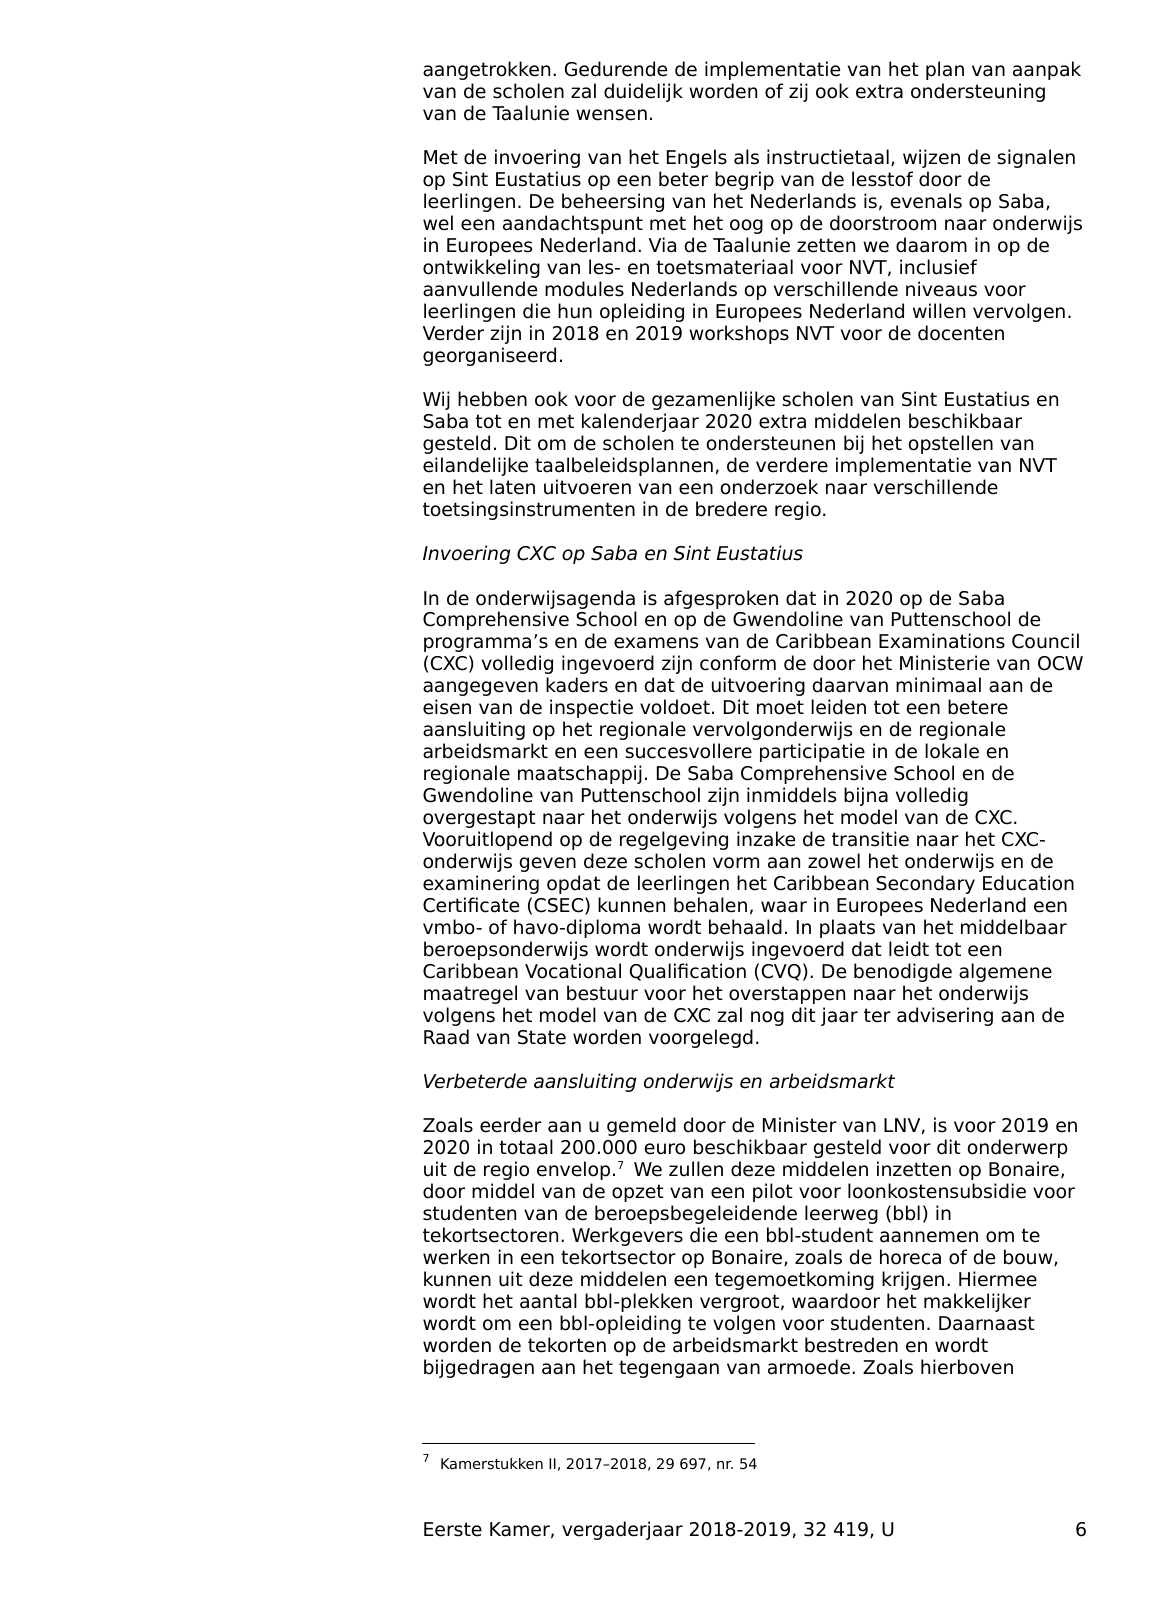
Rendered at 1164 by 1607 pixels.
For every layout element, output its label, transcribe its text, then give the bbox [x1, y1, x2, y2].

text Kamerstukken II, 2017–2018, 29 697, nr. 54 [422, 1452, 1087, 1474]
text Zoals eerder aan u gemeld door de Minister van LNV, is voor 2019 en 2020 in totaal 200.000 euro beschikbaar gesteld voor dit onderwerp uit de regio envelop. We zullen deze middelen inzetten op Bonaire, door middel van de opzet van een pilot voor loonkostensubsidie voor studenten van de beroepsbegeleidende leerweg (bbl) in tekortsectoren. Werkgevers die een bbl-student aannemen om te werken in een tekortsector op Bonaire, zoals de horeca of de bouw, kunnen uit deze middelen een tegemoetkoming krijgen. Hiermee wordt het aantal bbl-plekken vergroot, waardoor het makkelijker wordt om een bbl-opleiding te volgen voor studenten. Daarnaast worden de tekorten op de arbeidsmarkt bestreden en wordt bijgedragen aan het tegengaan van armoede. Zoals hierboven [422, 1115, 1087, 1379]
subtitle Verbeterde aansluiting onderwijs en arbeidsmarkt [422, 1071, 1087, 1093]
text In de onderwijsagenda is afgesproken dat in 2020 op de Saba Comprehensive School en op de Gwendoline van Puttenschool de programma’s en de examens van de Caribbean Examinations Council (CXC) volledig ingevoerd zijn conform de door het Ministerie van OCW aangegeven kaders en dat de uitvoering daarvan minimaal aan de eisen van de inspectie voldoet. Dit moet leiden tot een betere aansluiting op het regionale vervolgonderwijs en de regionale arbeidsmarkt en een succesvollere participatie in de lokale en regionale maatschappij. De Saba Comprehensive School en de Gwendoline van Puttenschool zijn inmiddels bijna volledig overgestapt naar het onderwijs volgens het model van de CXC. Vooruitlopend op de regelgeving inzake de transitie naar het CXC-onderwijs geven deze scholen vorm aan zowel het onderwijs en de examinering opdat de leerlingen het Caribbean Secondary Education Certificate (CSEC) kunnen behalen, waar in Europees Nederland een vmbo- of havo-diploma wordt behaald. In plaats van het middelbaar beroepsonderwijs wordt onderwijs ingevoerd dat leidt tot een Caribbean Vocational Qualification (CVQ). De benodigde algemene maatregel van bestuur voor het overstappen naar het onderwijs volgens het model van de CXC zal nog dit jaar ter advisering aan de Raad van State worden voorgelegd. [422, 587, 1087, 1049]
subtitle Invoering CXC op Saba en Sint Eustatius [422, 543, 1087, 565]
text aangetrokken. Gedurende de implementatie van het plan van aanpak van de scholen zal duidelijk worden of zij ook extra ondersteuning van de Taalunie wensen. [422, 59, 1087, 125]
text Met de invoering van het Engels als instructietaal, wijzen de signalen op Sint Eustatius op een beter begrip van de lesstof door de leerlingen. De beheersing van het Nederlands is, evenals op Saba, wel een aandachtspunt met het oog op de doorstroom naar onderwijs in Europees Nederland. Via de Taalunie zetten we daarom in op de ontwikkeling van les- en toetsmateriaal voor NVT, inclusief aanvullende modules Nederlands op verschillende niveaus voor leerlingen die hun opleiding in Europees Nederland willen vervolgen. Verder zijn in 2018 en 2019 workshops NVT voor de docenten georganiseerd. [422, 147, 1087, 367]
text Wij hebben ook voor de gezamenlijke scholen van Sint Eustatius en Saba tot en met kalenderjaar 2020 extra middelen beschikbaar gesteld. Dit om de scholen te ondersteunen bij het opstellen van eilandelijke taalbeleidsplannen, de verdere implementatie van NVT en het laten uitvoeren van een onderzoek naar verschillende toetsingsinstrumenten in de bredere regio. [422, 389, 1087, 521]
